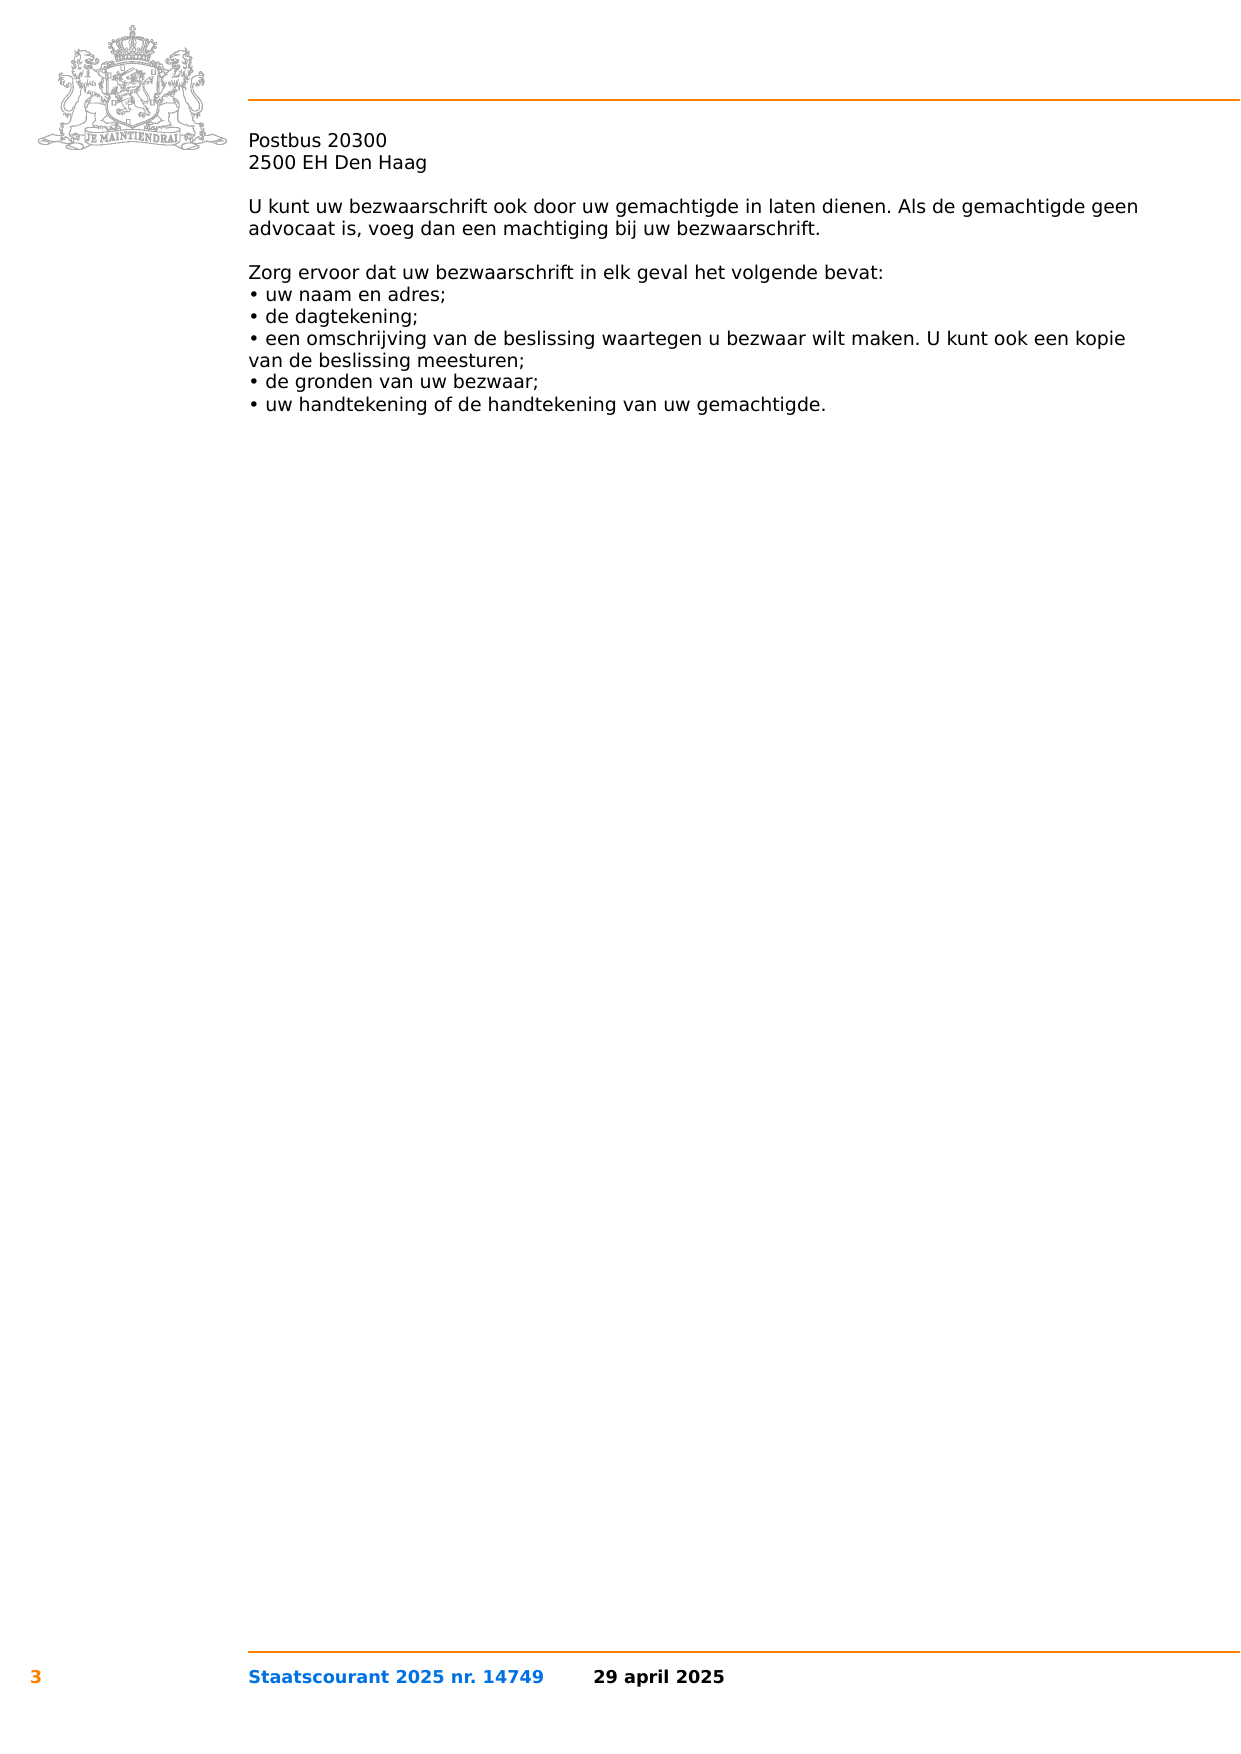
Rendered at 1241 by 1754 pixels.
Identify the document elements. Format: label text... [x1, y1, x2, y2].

text Zorg ervoor dat uw bezwaarschrift in elk geval het volgende bevat: [248, 262, 1163, 283]
text Postbus 20300 [248, 130, 1163, 152]
picture [38, 25, 227, 150]
text 2500 EH Den Haag [248, 152, 1163, 174]
text • een omschrijving van de beslissing waartegen u bezwaar wilt maken. U kunt ook een kopie van de beslissing meesturen; [248, 327, 1163, 371]
text • uw handtekening of de handtekening van uw gemachtigde. [248, 393, 1163, 415]
text • uw naam en adres; [248, 283, 1163, 306]
text U kunt uw bezwaarschrift ook door uw gemachtigde in laten dienen. Als de gemachtigde geen advocaat is, voeg dan een machtiging bij uw bezwaarschrift. [248, 196, 1163, 240]
text • de dagtekening; [248, 306, 1163, 327]
text • de gronden van uw bezwaar; [248, 371, 1163, 393]
